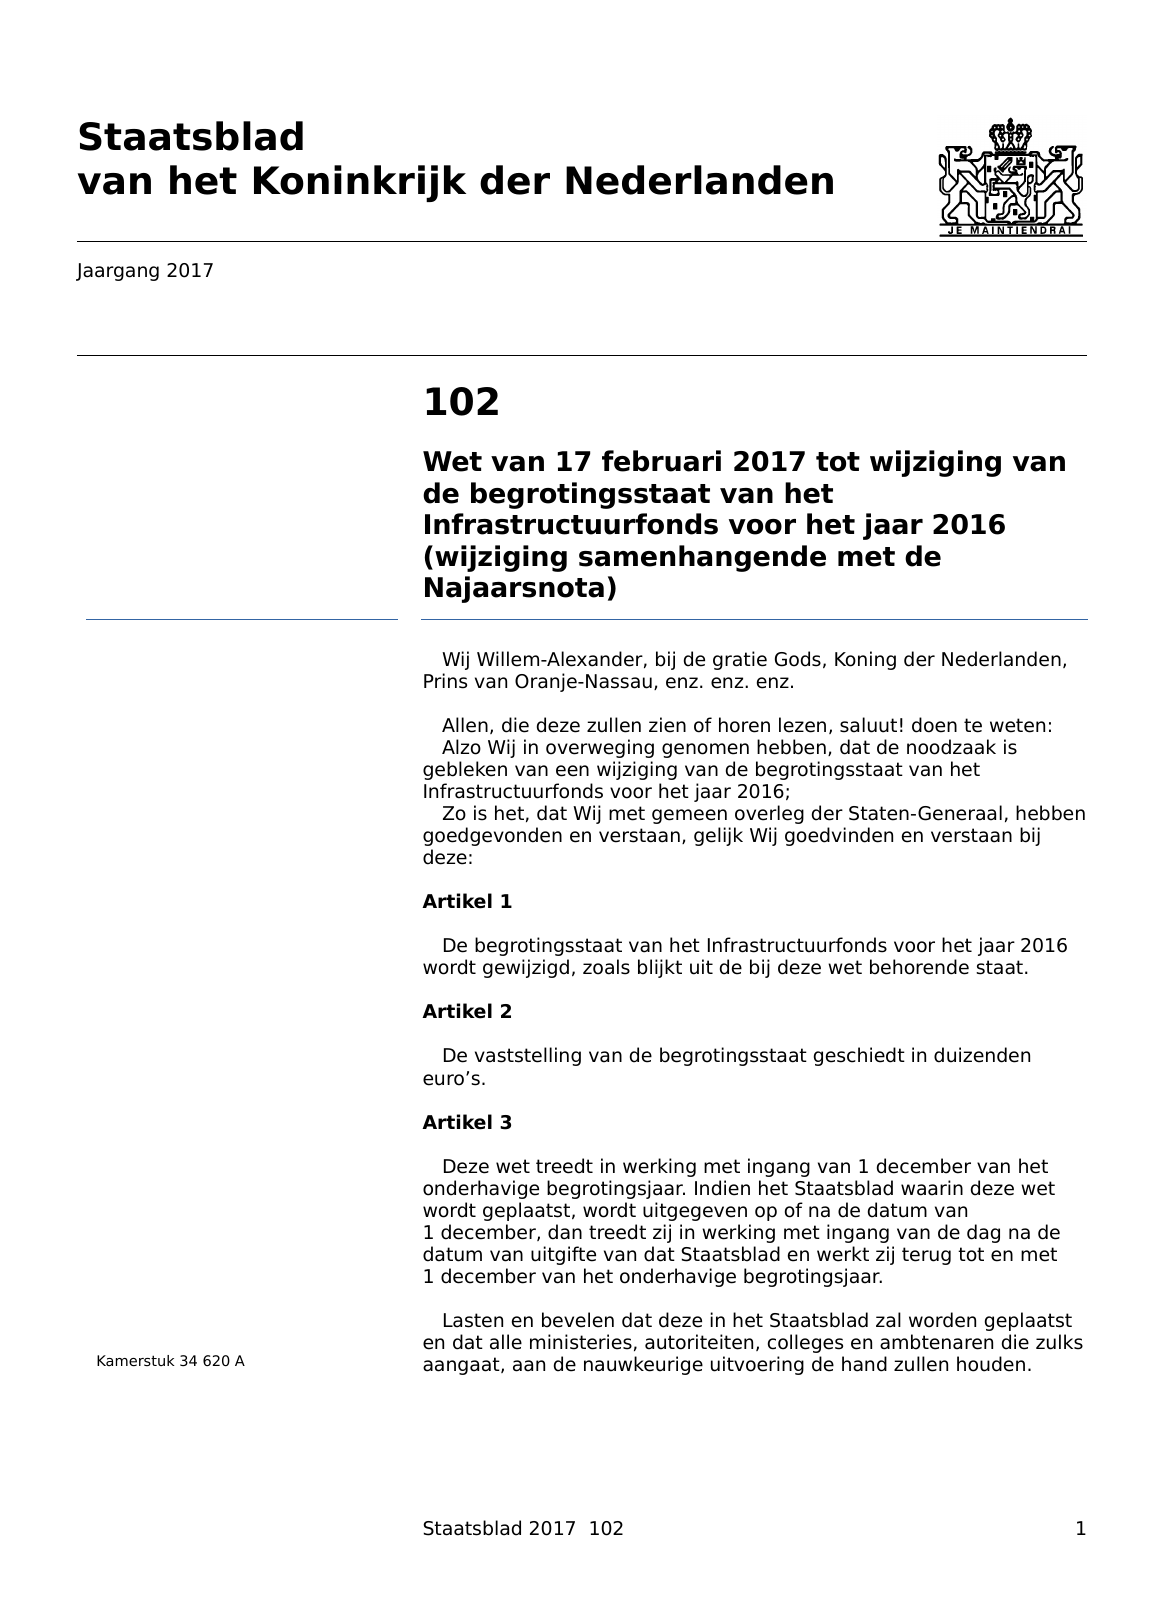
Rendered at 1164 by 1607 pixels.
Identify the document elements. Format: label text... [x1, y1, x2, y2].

picture [936, 115, 1087, 240]
text Wij Willem-Alexander, bij de gratie Gods, Koning der Nederlanden, Prins van Oranje-Nassau, enz. enz. enz. [422, 649, 1087, 693]
text Kamerstuk 34 620 A [77, 1353, 396, 1370]
subtitle 102 [422, 381, 1087, 424]
text De vaststelling van de begrotingsstaat geschiedt in duizenden euro’s. [422, 1045, 1087, 1089]
table_header [886, 100, 1087, 241]
text Alzo Wij in overweging genomen hebben, dat de noodzaak is gebleken van een wijziging van de begrotingsstaat van het Infrastructuurfonds voor het jaar 2016; [422, 737, 1087, 803]
table_header Staatsblad van het Koninkrijk der Nederlanden [77, 100, 886, 241]
subtitle Artikel 3 [422, 1112, 1087, 1133]
subtitle Artikel 1 [422, 891, 1087, 913]
text Lasten en bevelen dat deze in het Staatsblad zal worden geplaatst en dat alle ministeries, autoriteiten, colleges en ambtenaren die zulks aangaat, aan de nauwkeurige uitvoering de hand zullen houden. [422, 1310, 1087, 1376]
subtitle Artikel 2 [422, 1001, 1087, 1023]
table_cell Jaargang 2017 [77, 242, 1087, 355]
text De begrotingsstaat van het Infrastructuurfonds voor het jaar 2016 wordt gewijzigd, zoals blijkt uit de bij deze wet behorende staat. [422, 935, 1087, 979]
text Allen, die deze zullen zien of horen lezen, saluut! doen te weten: [422, 715, 1087, 737]
text Wet van 17 februari 2017 tot wijziging van de begrotingsstaat van het Infrastructuurfonds voor het jaar 2016 (wijziging samenhangende met de Najaarsnota) [422, 447, 1087, 604]
text Zo is het, dat Wij met gemeen overleg der Staten-Generaal, hebben goedgevonden en verstaan, gelijk Wij goedvinden en verstaan bij deze: [422, 803, 1087, 869]
text Deze wet treedt in werking met ingang van 1 december van het onderhavige begrotingsjaar. Indien het Staatsblad waarin deze wet wordt geplaatst, wordt uitgegeven op of na de datum van 1 december, dan treedt zij in werking met ingang van de dag na de datum van uitgifte van dat Staatsblad en werkt zij terug tot en met 1 december van het onderhavige begrotingsjaar. [422, 1156, 1087, 1288]
